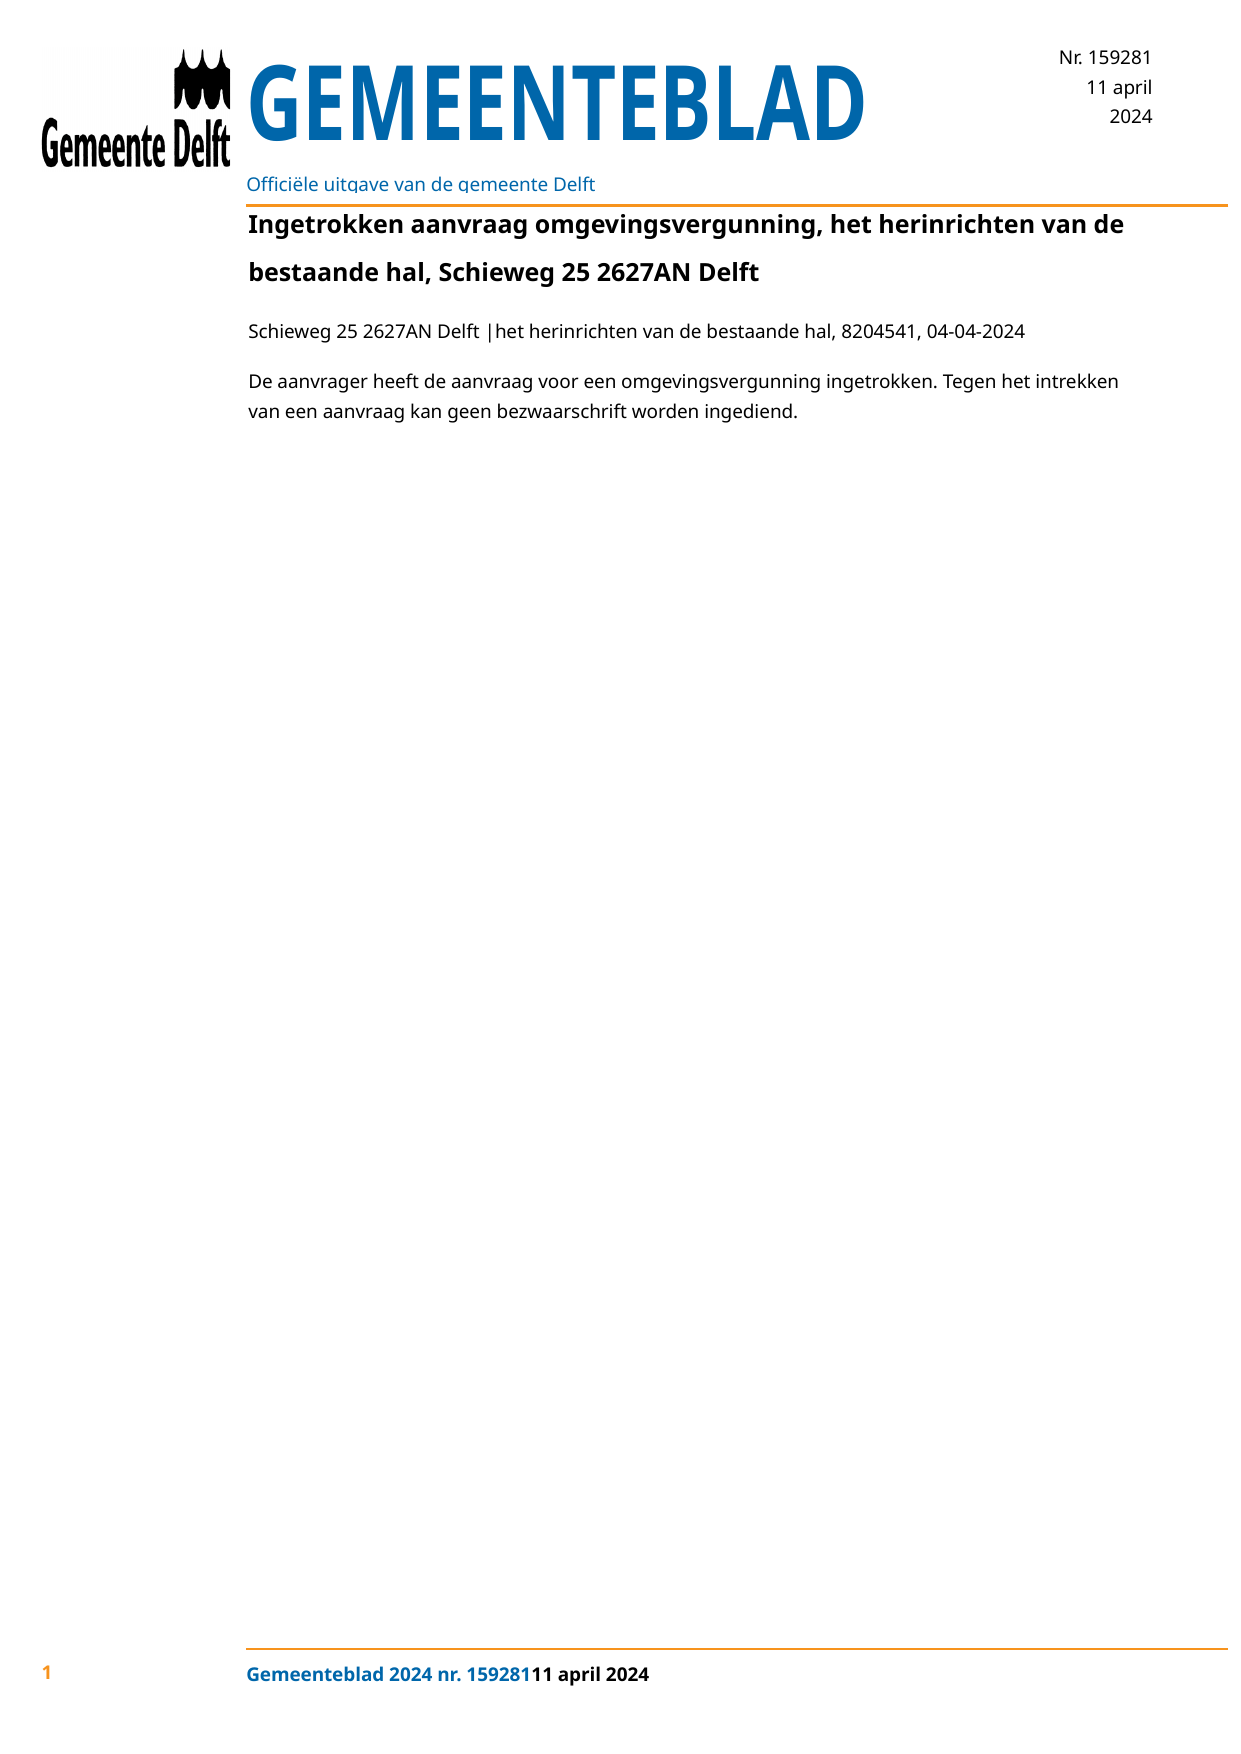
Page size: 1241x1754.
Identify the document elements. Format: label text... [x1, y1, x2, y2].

text Ingetrokken aanvraag omgevingsvergunning, het herinrichten van de bestaande hal, Schieweg 25 2627AN Delft [248, 207, 1152, 288]
picture [41, 47, 231, 172]
text De aanvrager heeft de aanvraag voor een omgevingsvergunning ingetrokken. Tegen het intrekken van een aanvraag kan geen bezwaarschrift worden ingediend. [248, 368, 1152, 424]
text Schieweg 25 2627AN Delft |het herinrichten van de bestaande hal, 8204541, 04-04-2024 [248, 318, 1152, 344]
